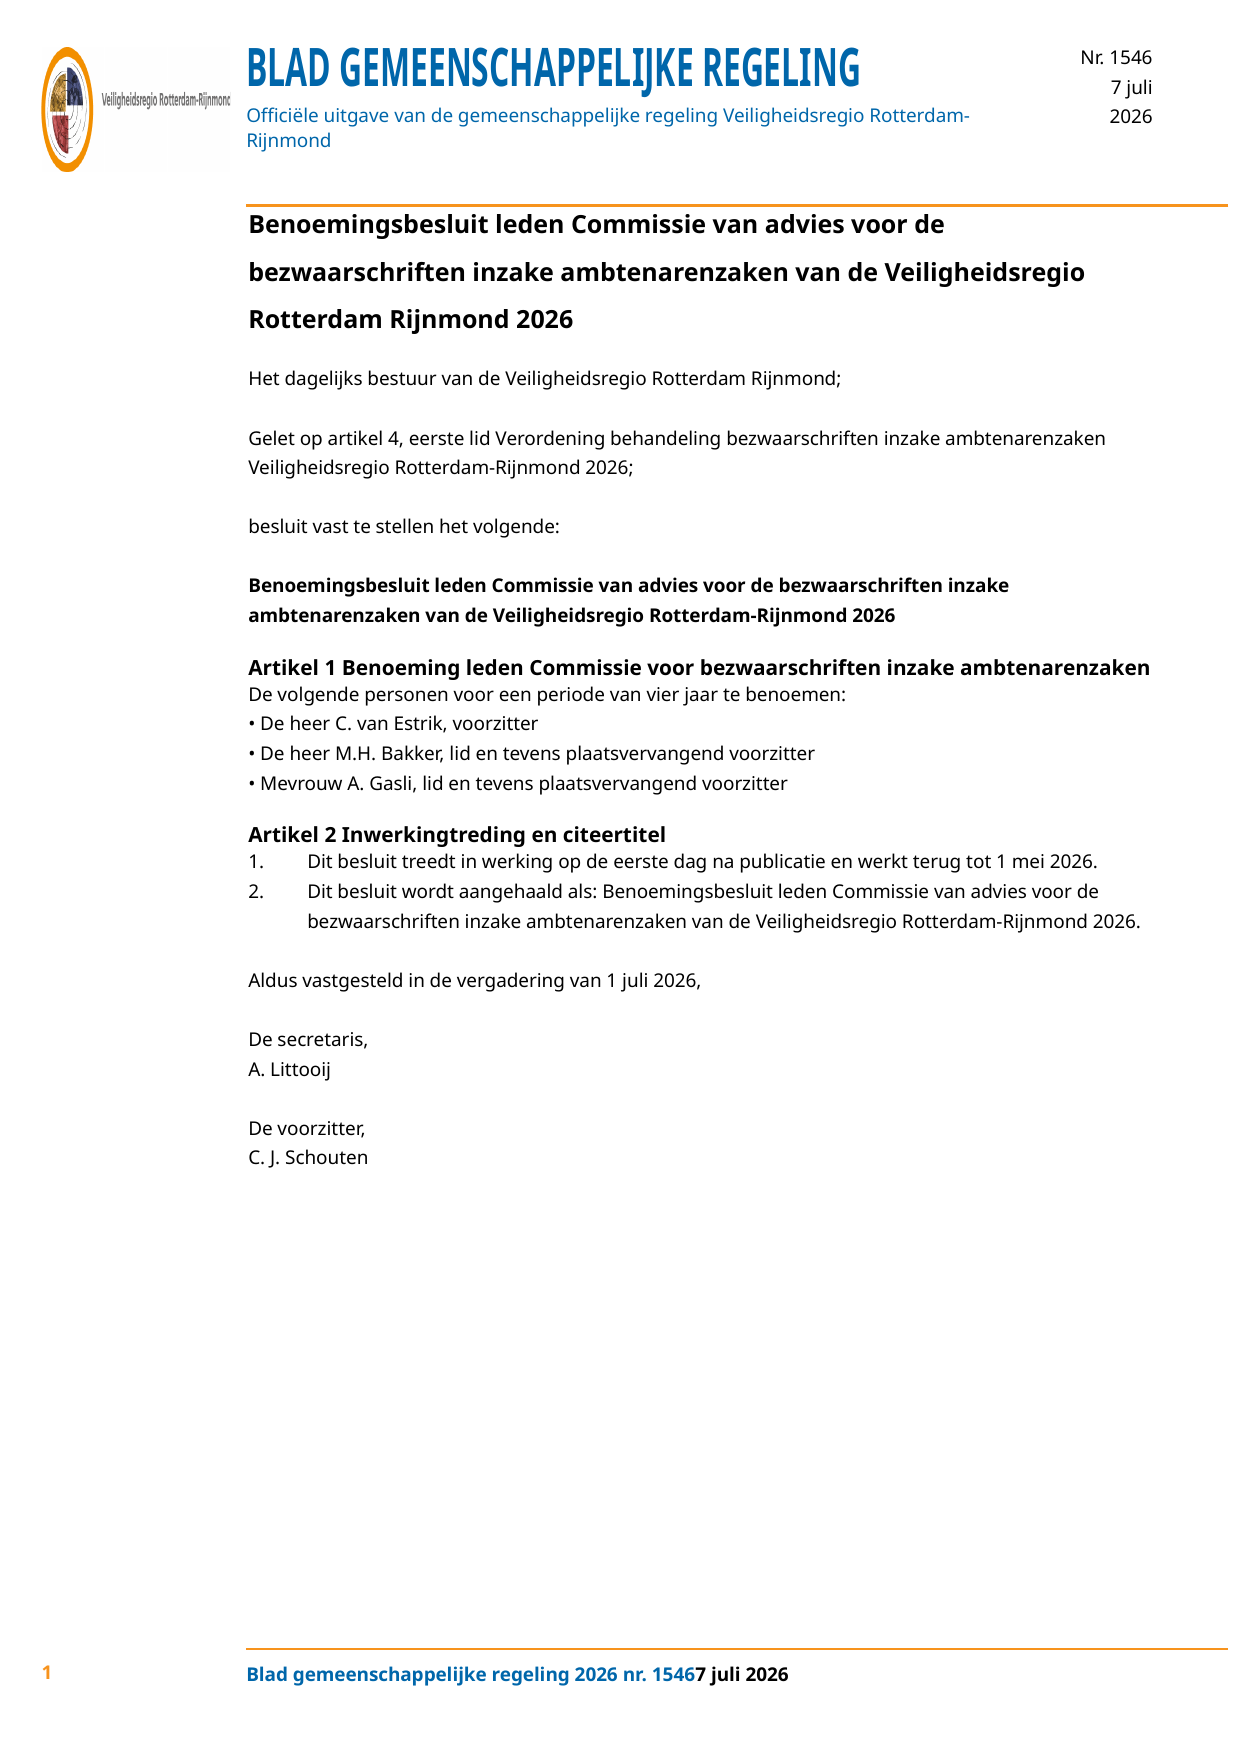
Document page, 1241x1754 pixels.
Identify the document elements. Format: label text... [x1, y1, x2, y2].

text • De heer C. van Estrik, voorzitter [248, 711, 1152, 736]
text Het dagelijks bestuur van de Veiligheidsregio Rotterdam Rijnmond; [248, 366, 1152, 391]
text Benoemingsbesluit leden Commissie van advies voor de bezwaarschriften inzake ambtenarenzaken van de Veiligheidsregio Rotterdam-Rijnmond 2026 [248, 573, 1152, 628]
list Dit besluit wordt aangehaald als: Benoemingsbesluit leden Commissie van advies voor de bezwaarschriften inzake ambtenarenzaken van de Veiligheidsregio Rotterdam-Rijnmond 2026. [248, 878, 1152, 933]
list Dit besluit treedt in werking op de eerste dag na publicatie en werkt terug tot 1 mei 2026. [248, 849, 1152, 874]
text besluit vast te stellen het volgende: [248, 513, 1152, 539]
text Aldus vastgesteld in de vergadering van 1 juli 2026, [248, 967, 1152, 993]
text De volgende personen voor een periode van vier jaar te benoemen: [248, 681, 1152, 707]
text Artikel 1 Benoeming leden Commissie voor bezwaarschriften inzake ambtenarenzaken [248, 653, 1152, 681]
text C. J. Schouten [248, 1144, 1152, 1170]
text De secretaris, [248, 1026, 1152, 1052]
text De voorzitter, [248, 1115, 1152, 1141]
text Gelet op artikel 4, eerste lid Verordening behandeling bezwaarschriften inzake ambtenarenzaken Veiligheidsregio Rotterdam-Rijnmond 2026; [248, 425, 1152, 480]
text Artikel 2 Inwerkingtreding en citeertitel [248, 820, 1152, 849]
picture [41, 47, 231, 172]
text • Mevrouw A. Gasli, lid en tevens plaatsvervangend voorzitter [248, 770, 1152, 796]
text A. Littooij [248, 1056, 1152, 1081]
text • De heer M.H. Bakker, lid en tevens plaatsvervangend voorzitter [248, 740, 1152, 766]
text Benoemingsbesluit leden Commissie van advies voor de bezwaarschriften inzake ambtenarenzaken van de Veiligheidsregio Rotterdam Rijnmond 2026 [248, 207, 1152, 336]
